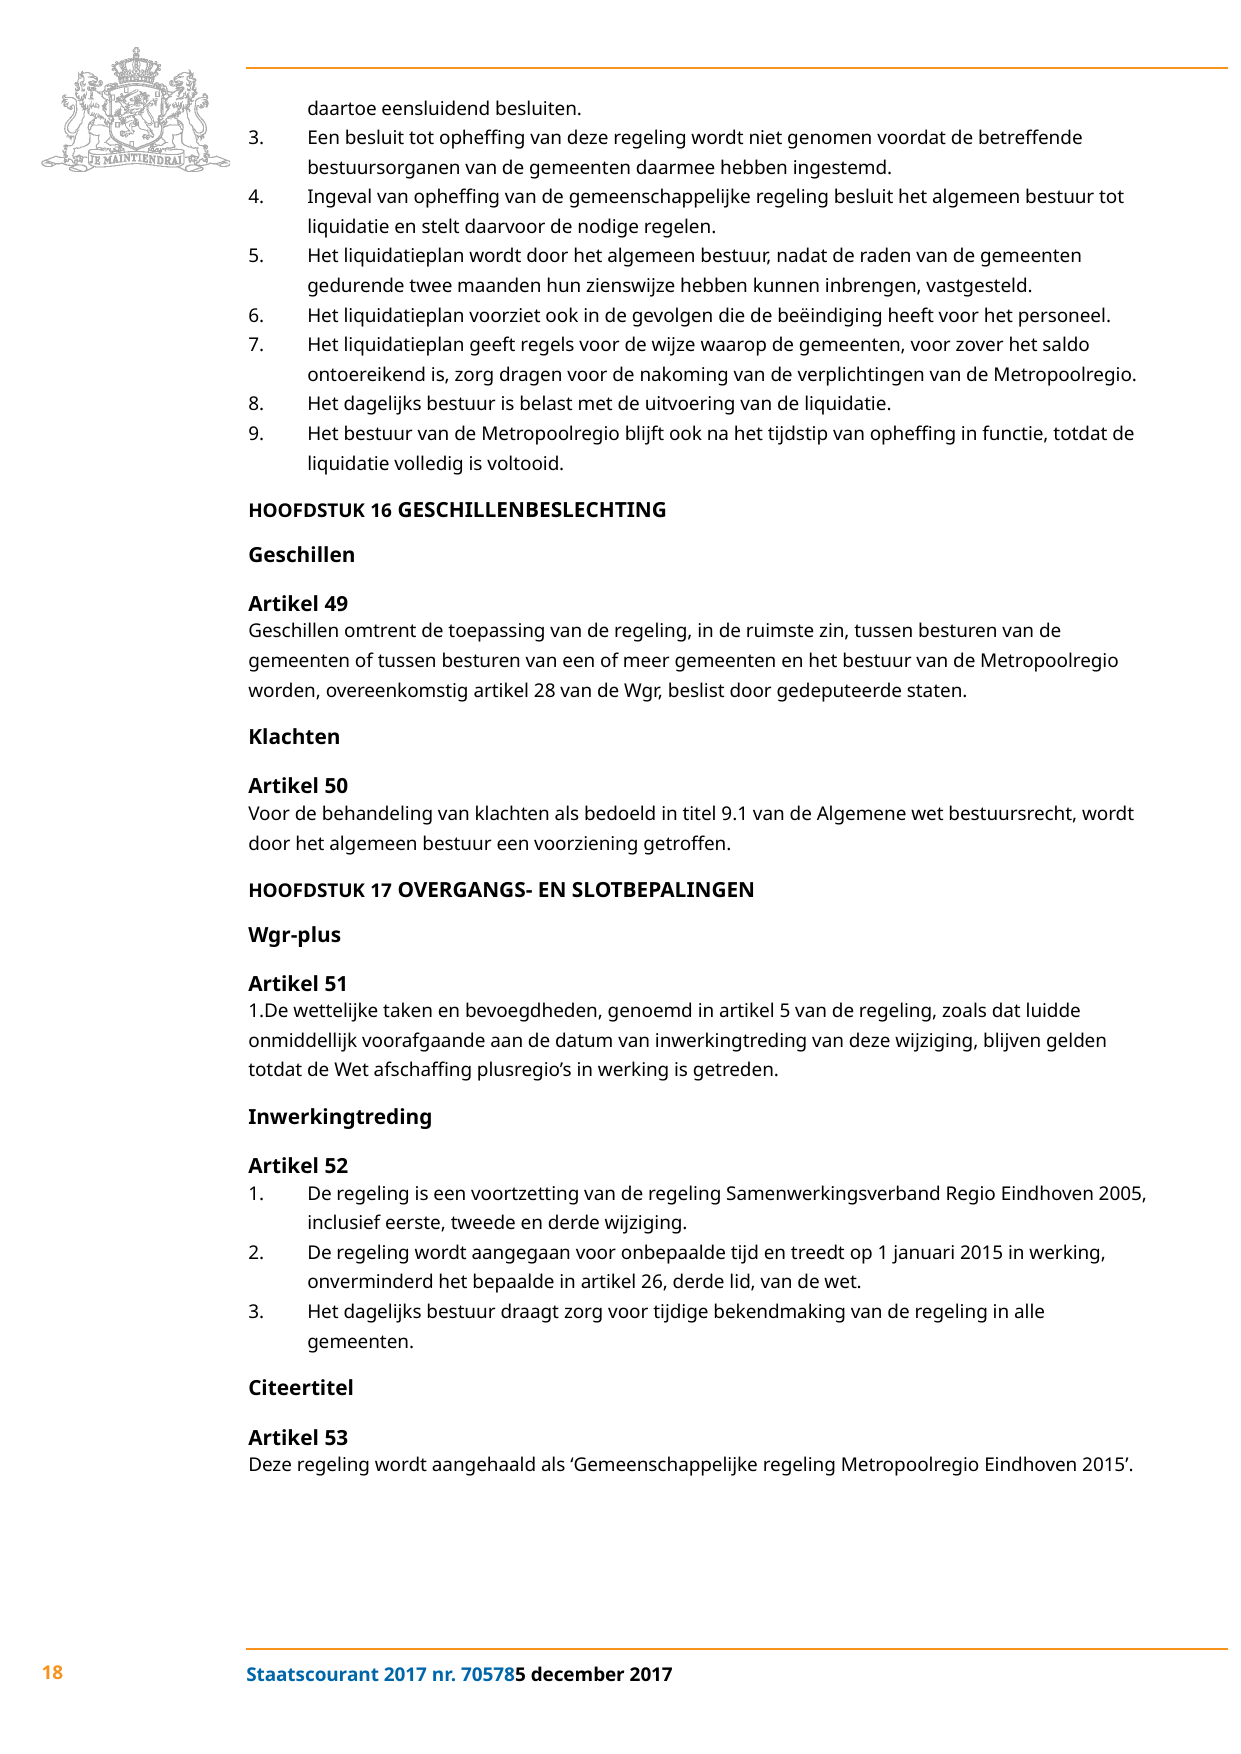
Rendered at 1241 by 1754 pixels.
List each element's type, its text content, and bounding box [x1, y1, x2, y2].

list Het liquidatieplan wordt door het algemeen bestuur, nadat de raden van de gemeenten gedurende twee maanden hun zienswijze hebben kunnen inbrengen, vastgesteld. [248, 243, 1152, 298]
text Inwerkingtreding [248, 1102, 1152, 1131]
text Geschillen omtrent de toepassing van de regeling, in de ruimste zin, tussen besturen van de gemeenten of tussen besturen van een of meer gemeenten en het bestuur van de Metropoolregio worden, overeenkomstig artikel 28 van de Wgr, beslist door gedeputeerde staten. [248, 618, 1152, 702]
text HOOFDSTUK 16 GESCHILLENBESLECHTING [248, 495, 1152, 524]
list De regeling wordt aangegaan voor onbepaalde tijd en treedt op 1 januari 2015 in werking, onverminderd het bepaalde in artikel 26, derde lid, van de wet. [248, 1239, 1152, 1294]
list Het bestuur van de Metropoolregio blijft ook na het tijdstip van opheffing in functie, totdat de liquidatie volledig is voltooid. [248, 420, 1152, 476]
list Het liquidatieplan voorziet ook in de gevolgen die de beëindiging heeft voor het personeel. [248, 302, 1152, 328]
text Artikel 53 [248, 1423, 1152, 1451]
text Artikel 50 [248, 772, 1152, 800]
list Het liquidatieplan geeft regels voor de wijze waarop de gemeenten, voor zover het saldo ontoereikend is, zorg dragen voor de nakoming van de verplichtingen van de Metropoolregio. [248, 331, 1152, 387]
list Het dagelijks bestuur is belast met de uitvoering van de liquidatie. [248, 391, 1152, 416]
text Geschillen [248, 540, 1152, 568]
list De regeling is een voortzetting van de regeling Samenwerkingsverband Regio Eindhoven 2005, inclusief eerste, tweede en derde wijziging. [248, 1180, 1152, 1235]
list daartoe eensluidend besluiten. [248, 95, 1152, 121]
text Wgr-plus [248, 920, 1152, 948]
list Ingeval van opheffing van de gemeenschappelijke regeling besluit het algemeen bestuur tot liquidatie en stelt daarvoor de nodige regelen. [248, 183, 1152, 239]
list Het dagelijks bestuur draagt zorg voor tijdige bekendmaking van de regeling in alle gemeenten. [248, 1298, 1152, 1354]
text Citeertitel [248, 1373, 1152, 1402]
text Voor de behandeling van klachten als bedoeld in titel 9.1 van de Algemene wet bestuursrecht, wordt door het algemeen bestuur een voorziening getroffen. [248, 800, 1152, 855]
text HOOFDSTUK 17 OVERGANGS- EN SLOTBEPALINGEN [248, 875, 1152, 904]
text 1.De wettelijke taken en bevoegdheden, genoemd in artikel 5 van de regeling, zoals dat luidde onmiddellijk voorafgaande aan de datum van inwerkingtreding van deze wijziging, blijven gelden totdat de Wet afschaffing plusregio’s in werking is getreden. [248, 997, 1152, 1082]
picture [41, 47, 231, 172]
text Artikel 52 [248, 1152, 1152, 1180]
text Klachten [248, 722, 1152, 751]
text Artikel 49 [248, 589, 1152, 618]
list Een besluit tot opheffing van deze regeling wordt niet genomen voordat de betreffende bestuursorganen van de gemeenten daarmee hebben ingestemd. [248, 124, 1152, 180]
text Artikel 51 [248, 969, 1152, 997]
text Deze regeling wordt aangehaald als ‘Gemeenschappelijke regeling Metropoolregio Eindhoven 2015’. [248, 1451, 1152, 1477]
